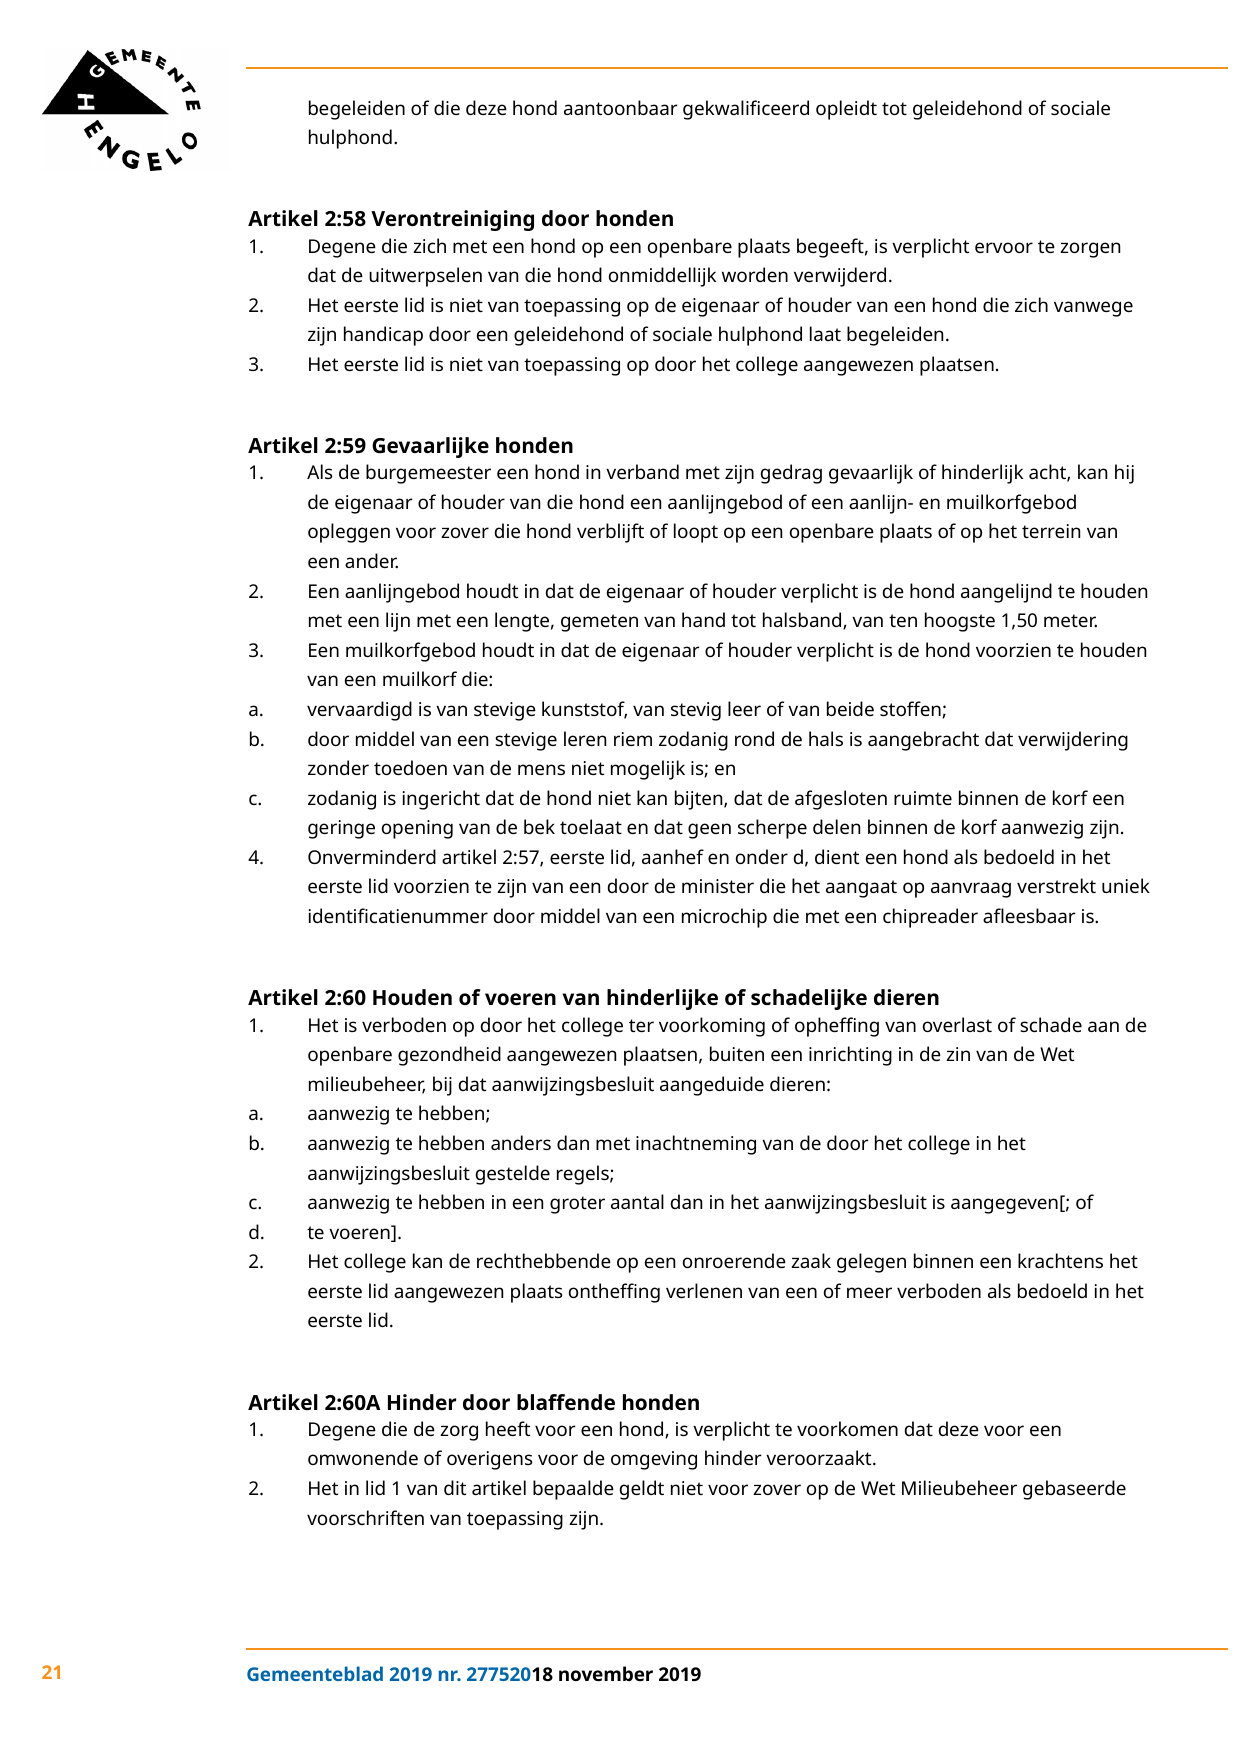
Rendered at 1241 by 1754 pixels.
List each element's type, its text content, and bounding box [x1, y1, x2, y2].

list Het eerste lid is niet van toepassing op door het college aangewezen plaatsen. [248, 351, 1152, 377]
list zodanig is ingericht dat de hond niet kan bijten, dat de afgesloten ruimte binnen de korf een geringe opening van de bek toelaat en dat geen scherpe delen binnen de korf aanwezig zijn. [248, 785, 1152, 840]
picture [41, 47, 231, 172]
list aanwezig te hebben in een groter aantal dan in het aanwijzingsbesluit is aangegeven[; of [248, 1189, 1152, 1215]
list aanwezig te hebben; [248, 1101, 1152, 1126]
text Artikel 2:60 Houden of voeren van hinderlijke of schadelijke dieren [248, 983, 1152, 1012]
list Als de burgemeester een hond in verband met zijn gedrag gevaarlijk of hinderlijk acht, kan hij de eigenaar of houder van die hond een aanlijngebod of een aanlijn- en muilkorfgebod opleggen voor zover die hond verblijft of loopt op een openbare plaats of op het terrein van een ander. [248, 459, 1152, 574]
list vervaardigd is van stevige kunststof, van stevig leer of van beide stoffen; [248, 696, 1152, 722]
list begeleiden of die deze hond aantoonbaar gekwalificeerd opleidt tot geleidehond of sociale hulphond. [248, 95, 1152, 150]
list Onverminderd artikel 2:57, eerste lid, aanhef en onder d, dient een hond als bedoeld in het eerste lid voorzien te zijn van een door de minister die het aangaat op aanvraag verstrekt uniek identificatienummer door middel van een microchip die met een chipreader afleesbaar is. [248, 844, 1152, 929]
list Een aanlijngebod houdt in dat de eigenaar of houder verplicht is de hond aangelijnd te houden met een lijn met een lengte, gemeten van hand tot halsband, van ten hoogste 1,50 meter. [248, 578, 1152, 633]
list Degene die zich met een hond op een openbare plaats begeeft, is verplicht ervoor te zorgen dat de uitwerpselen van die hond onmiddellijk worden verwijderd. [248, 233, 1152, 288]
text Artikel 2:59 Gevaarlijke honden [248, 431, 1152, 459]
list Het college kan de rechthebbende op een onroerende zaak gelegen binnen een krachtens het eerste lid aangewezen plaats ontheffing verlenen van een of meer verboden als bedoeld in het eerste lid. [248, 1248, 1152, 1333]
text Artikel 2:60A Hinder door blaffende honden [248, 1388, 1152, 1416]
text Artikel 2:58 Verontreiniging door honden [248, 204, 1152, 233]
list Het in lid 1 van dit artikel bepaalde geldt niet voor zover op de Wet Milieubeheer gebaseerde voorschriften van toepassing zijn. [248, 1475, 1152, 1531]
list te voeren]. [248, 1219, 1152, 1244]
list aanwezig te hebben anders dan met inachtneming van de door het college in het aanwijzingsbesluit gestelde regels; [248, 1130, 1152, 1185]
list Het eerste lid is niet van toepassing op de eigenaar of houder van een hond die zich vanwege zijn handicap door een geleidehond of sociale hulphond laat begeleiden. [248, 292, 1152, 347]
list Een muilkorfgebod houdt in dat de eigenaar of houder verplicht is de hond voorzien te houden van een muilkorf die: [248, 637, 1152, 692]
list door middel van een stevige leren riem zodanig rond de hals is aangebracht dat verwijdering zonder toedoen van de mens niet mogelijk is; en [248, 726, 1152, 781]
list Degene die de zorg heeft voor een hond, is verplicht te voorkomen dat deze voor een omwonende of overigens voor de omgeving hinder veroorzaakt. [248, 1416, 1152, 1471]
list Het is verboden op door het college ter voorkoming of opheffing van overlast of schade aan de openbare gezondheid aangewezen plaatsen, buiten een inrichting in de zin van de Wet milieubeheer, bij dat aanwijzingsbesluit aangeduide dieren: [248, 1012, 1152, 1097]
